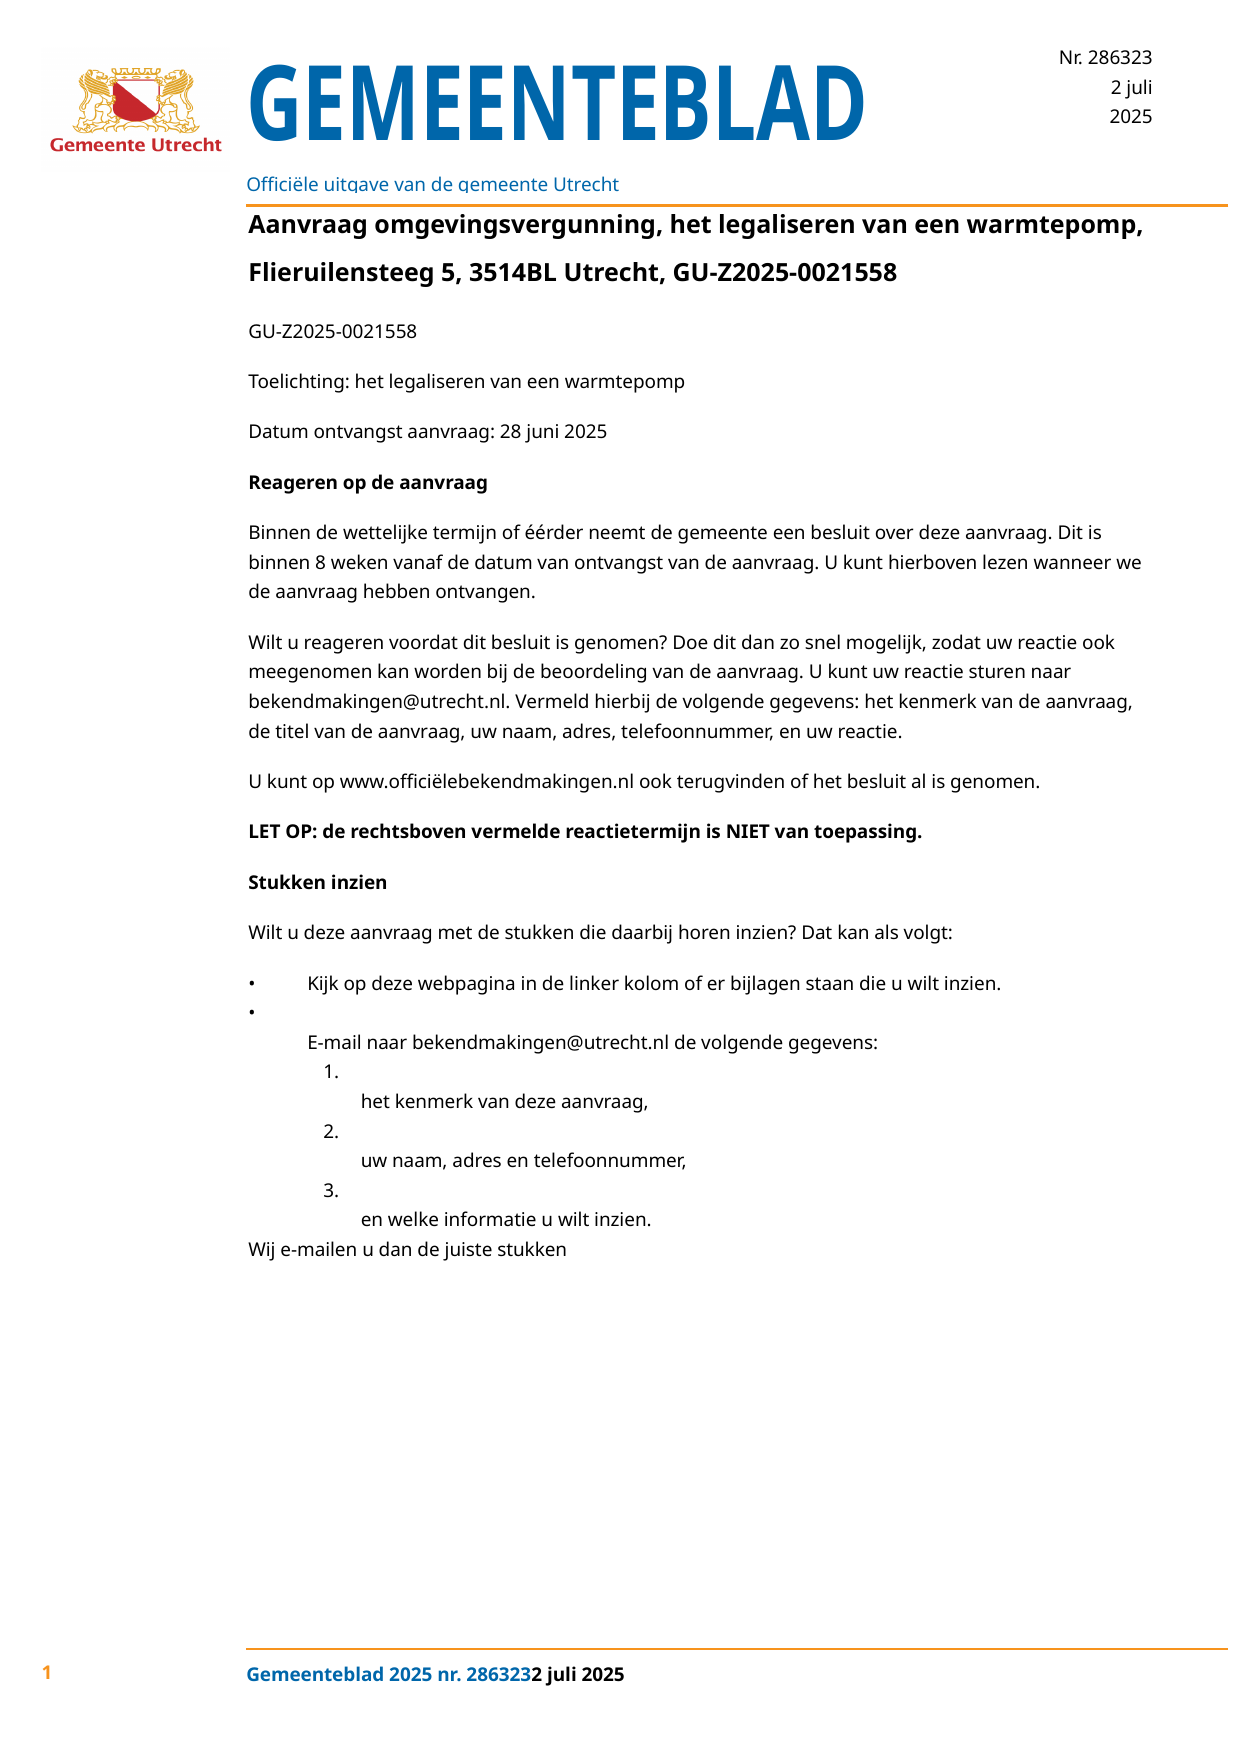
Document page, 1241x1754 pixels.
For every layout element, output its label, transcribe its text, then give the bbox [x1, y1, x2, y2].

text Binnen de wettelijke termijn of éérder neemt de gemeente een besluit over deze aanvraag. Dit is binnen 8 weken vanaf de datum van ontvangst van de aanvraag. U kunt hierboven lezen wanneer we de aanvraag hebben ontvangen. [248, 519, 1152, 604]
list uw naam, adres en telefoonnummer, [323, 1147, 1152, 1173]
list en welke informatie u wilt inzien. [323, 1207, 1152, 1232]
text Wij e-mailen u dan de juiste stukken [248, 1236, 1152, 1262]
text Wilt u reageren voordat dit besluit is genomen? Doe dit dan zo snel mogelijk, zodat uw reactie ook meegenomen kan worden bij de beoordeling van de aanvraag. U kunt uw reactie sturen naar bekendmakingen@utrecht.nl. Vermeld hierbij de volgende gegevens: het kenmerk van de aanvraag, de titel van de aanvraag, uw naam, adres, telefoonnummer, en uw reactie. [248, 629, 1152, 744]
text Toelichting: het legaliseren van een warmtepomp [248, 368, 1152, 394]
list E-mail naar bekendmakingen@utrecht.nl de volgende gegevens: [248, 1029, 1152, 1055]
text Stukken inzien [248, 869, 1152, 895]
text Wilt u deze aanvraag met de stukken die daarbij horen inzien? Dat kan als volgt: [248, 919, 1152, 945]
text Reageren op de aanvraag [248, 469, 1152, 495]
list Kijk op deze webpagina in de linker kolom of er bijlagen staan die u wilt inzien. [248, 970, 1152, 996]
picture [41, 47, 231, 172]
list het kenmerk van deze aanvraag, [323, 1088, 1152, 1114]
text Aanvraag omgevingsvergunning, het legaliseren van een warmtepomp, Flieruilensteeg 5, 3514BL Utrecht, GU-Z2025-0021558 [248, 207, 1152, 288]
text U kunt op www.officiëlebekendmakingen.nl ook terugvinden of het besluit al is genomen. [248, 768, 1152, 794]
text Datum ontvangst aanvraag: 28 juni 2025 [248, 419, 1152, 444]
text GU-Z2025-0021558 [248, 318, 1152, 344]
text LET OP: de rechtsboven vermelde reactietermijn is NIET van toepassing. [248, 819, 1152, 844]
